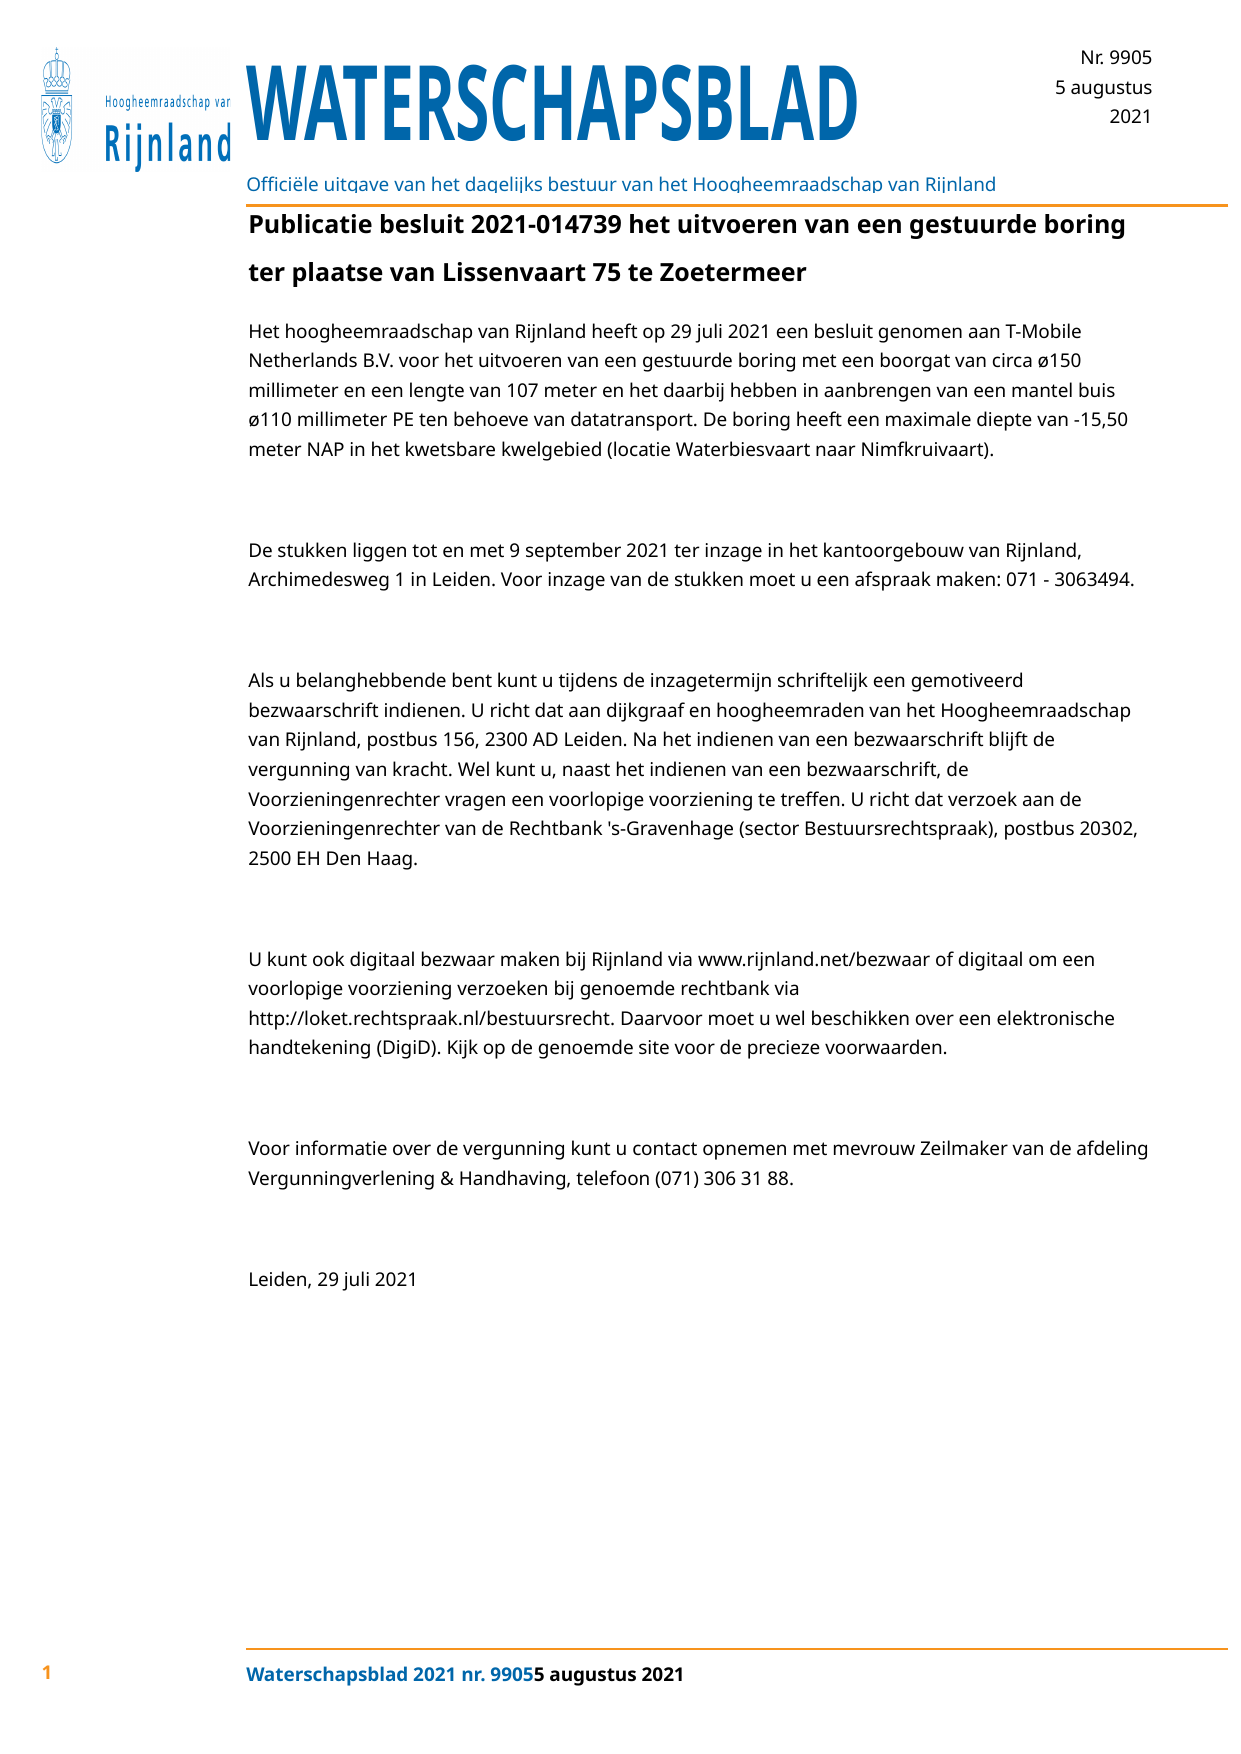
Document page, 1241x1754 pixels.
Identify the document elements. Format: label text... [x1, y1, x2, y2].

text Leiden, 29 juli 2021 [248, 1266, 1152, 1292]
text Als u belanghebbende bent kunt u tijdens de inzagetermijn schriftelijk een gemotiveerd bezwaarschrift indienen. U richt dat aan dijkgraaf en hoogheemraden van het Hoogheemraadschap van Rijnland, postbus 156, 2300 AD Leiden. Na het indienen van een bezwaarschrift blijft de vergunning van kracht. Wel kunt u, naast het indienen van een bezwaarschrift, de Voorzieningenrechter vragen een voorlopige voorziening te treffen. U richt dat verzoek aan de Voorzieningenrechter van de Rechtbank 's-Gravenhage (sector Bestuursrechtspraak), postbus 20302, 2500 EH Den Haag. [248, 667, 1152, 871]
text De stukken liggen tot en met 9 september 2021 ter inzage in het kantoorgebouw van Rijnland, Archimedesweg 1 in Leiden. Voor inzage van de stukken moet u een afspraak maken: 071 - 3063494. [248, 537, 1152, 592]
text Het hoogheemraadschap van Rijnland heeft op 29 juli 2021 een besluit genomen aan T-Mobile Netherlands B.V. voor het uitvoeren van een gestuurde boring met een boorgat van circa ø150 millimeter en een lengte van 107 meter en het daarbij hebben in aanbrengen van een mantel buis ø110 millimeter PE ten behoeve van datatransport. De boring heeft een maximale diepte van -15,50 meter NAP in het kwetsbare kwelgebied (locatie Waterbiesvaart naar Nimfkruivaart). [248, 318, 1152, 462]
text U kunt ook digitaal bezwaar maken bij Rijnland via www.rijnland.net/bezwaar of digitaal om een voorlopige voorziening verzoeken bij genoemde rechtbank via http://loket.rechtspraak.nl/bestuursrecht. Daarvoor moet u wel beschikken over een elektronische handtekening (DigiD). Kijk op de genoemde site voor de precieze voorwaarden. [248, 946, 1152, 1060]
picture [41, 47, 231, 172]
text Voor informatie over de vergunning kunt u contact opnemen met mevrouw Zeilmaker van de afdeling Vergunningverlening & Handhaving, telefoon (071) 306 31 88. [248, 1135, 1152, 1191]
text Publicatie besluit 2021-014739 het uitvoeren van een gestuurde boring ter plaatse van Lissenvaart 75 te Zoetermeer [248, 207, 1152, 288]
